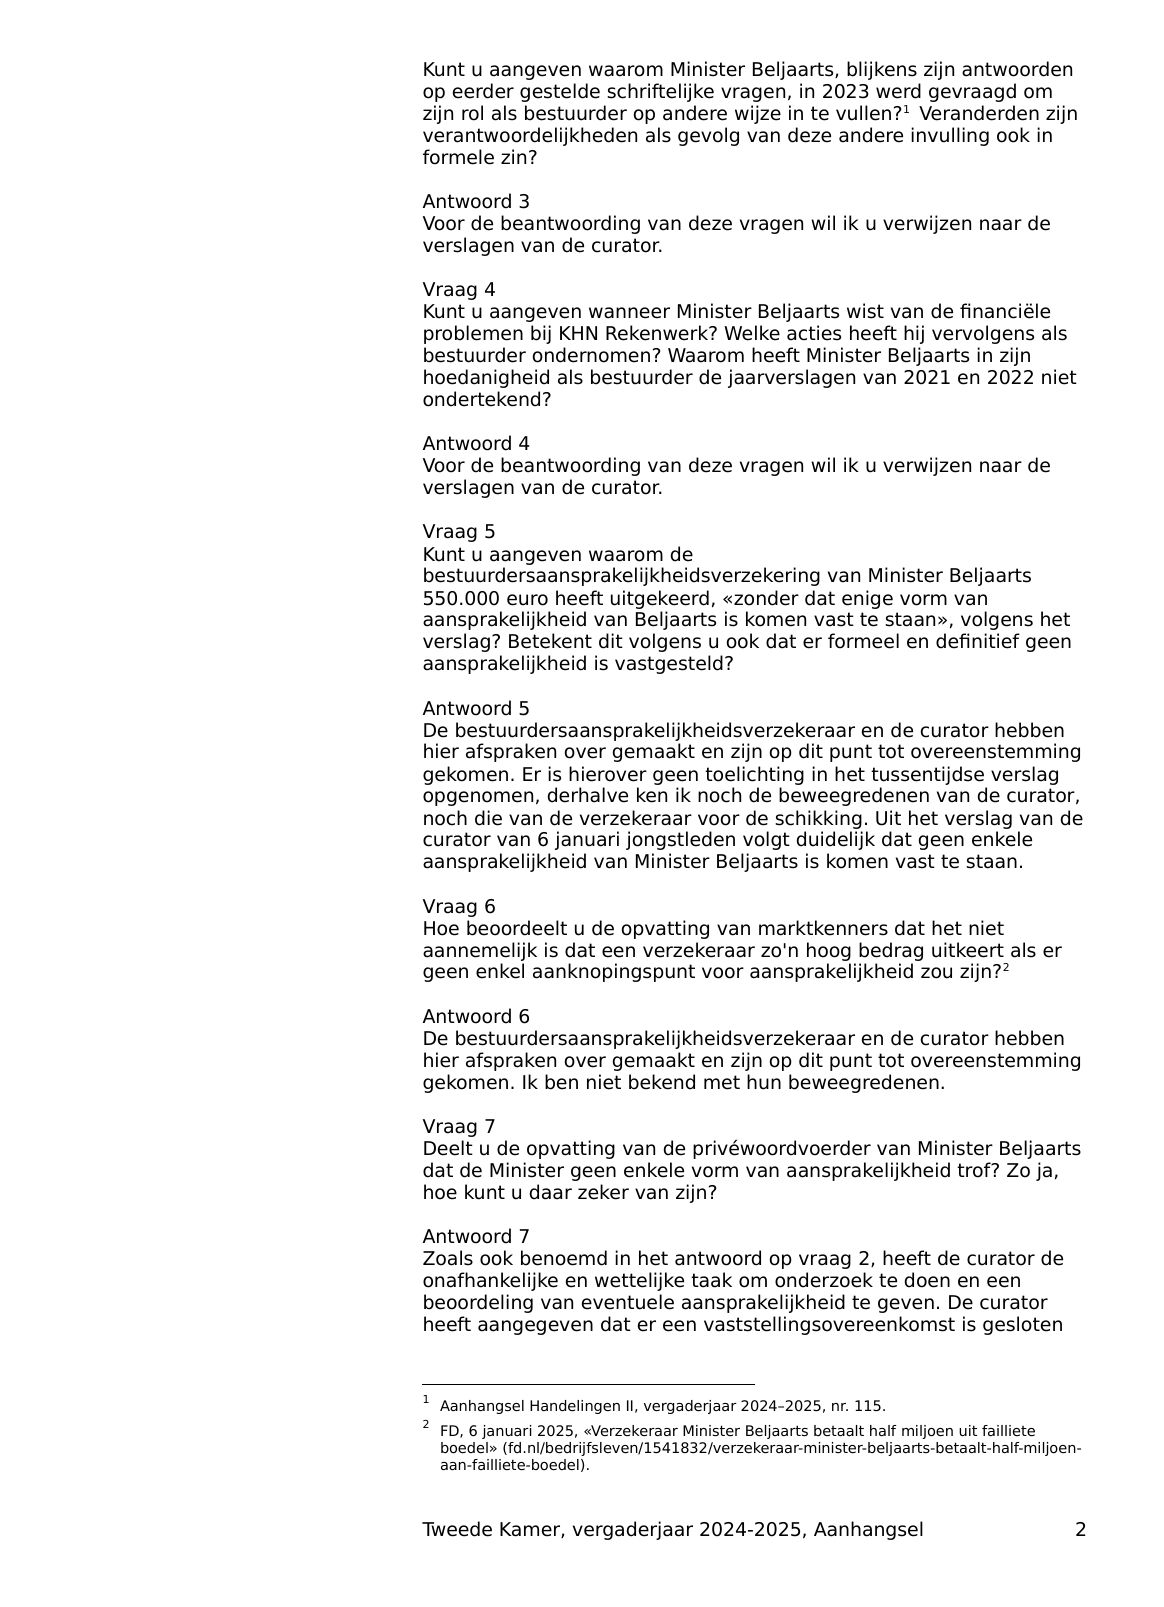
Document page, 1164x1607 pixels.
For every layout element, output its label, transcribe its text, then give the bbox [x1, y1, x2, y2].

text Aanhangsel Handelingen II, vergaderjaar 2024–2025, nr. 115. [422, 1393, 1087, 1416]
text Voor de beantwoording van deze vragen wil ik u verwijzen naar de verslagen van de curator. [422, 455, 1087, 499]
text Vraag 7 [422, 1116, 1087, 1138]
text Antwoord 7 [422, 1226, 1087, 1248]
text De bestuurdersaansprakelijkheidsverzekeraar en de curator hebben hier afspraken over gemaakt en zijn op dit punt tot overeenstemming gekomen. Ik ben niet bekend met hun beweegredenen. [422, 1028, 1087, 1093]
text Antwoord 5 [422, 697, 1087, 719]
text Zoals ook benoemd in het antwoord op vraag 2, heeft de curator de onafhankelijke en wettelijke taak om onderzoek te doen en een beoordeling van eventuele aansprakelijkheid te geven. De curator heeft aangegeven dat er een vaststellingsovereenkomst is gesloten [422, 1248, 1087, 1336]
text Antwoord 6 [422, 1006, 1087, 1028]
text Kunt u aangeven waarom de bestuurdersaansprakelijkheidsverzekering van Minister Beljaarts 550.000 euro heeft uitgekeerd, «zonder dat enige vorm van aansprakelijkheid van Beljaarts is komen vast te staan», volgens het verslag? Betekent dit volgens u ook dat er formeel en definitief geen aansprakelijkheid is vastgesteld? [422, 543, 1087, 675]
text Voor de beantwoording van deze vragen wil ik u verwijzen naar de verslagen van de curator. [422, 213, 1087, 257]
text Vraag 4 [422, 279, 1087, 301]
text FD, 6 januari 2025, «Verzekeraar Minister Beljaarts betaalt half miljoen uit failliete boedel» (fd.nl/bedrijfsleven/1541832/verzekeraar-minister-beljaarts-betaalt-half-miljoen-aan-failliete-boedel). [422, 1418, 1087, 1474]
text Vraag 6 [422, 896, 1087, 917]
text Vraag 5 [422, 521, 1087, 543]
text Kunt u aangeven wanneer Minister Beljaarts wist van de financiële problemen bij KHN Rekenwerk? Welke acties heeft hij vervolgens als bestuurder ondernomen? Waarom heeft Minister Beljaarts in zijn hoedanigheid als bestuurder de jaarverslagen van 2021 en 2022 niet ondertekend? [422, 301, 1087, 411]
text Hoe beoordeelt u de opvatting van marktkenners dat het niet aannemelijk is dat een verzekeraar zo'n hoog bedrag uitkeert als er geen enkel aanknopingspunt voor aansprakelijkheid zou zijn? [422, 917, 1087, 983]
text Kunt u aangeven waarom Minister Beljaarts, blijkens zijn antwoorden op eerder gestelde schriftelijke vragen, in 2023 werd gevraagd om zijn rol als bestuurder op andere wijze in te vullen? Veranderden zijn verantwoordelijkheden als gevolg van deze andere invulling ook in formele zin? [422, 59, 1087, 169]
text Antwoord 4 [422, 433, 1087, 455]
text Antwoord 3 [422, 191, 1087, 213]
text De bestuurdersaansprakelijkheidsverzekeraar en de curator hebben hier afspraken over gemaakt en zijn op dit punt tot overeenstemming gekomen. Er is hierover geen toelichting in het tussentijdse verslag opgenomen, derhalve ken ik noch de beweegredenen van de curator, noch die van de verzekeraar voor de schikking. Uit het verslag van de curator van 6 januari jongstleden volgt duidelijk dat geen enkele aansprakelijkheid van Minister Beljaarts is komen vast te staan. [422, 719, 1087, 873]
text Deelt u de opvatting van de privéwoordvoerder van Minister Beljaarts dat de Minister geen enkele vorm van aansprakelijkheid trof? Zo ja, hoe kunt u daar zeker van zijn? [422, 1138, 1087, 1204]
